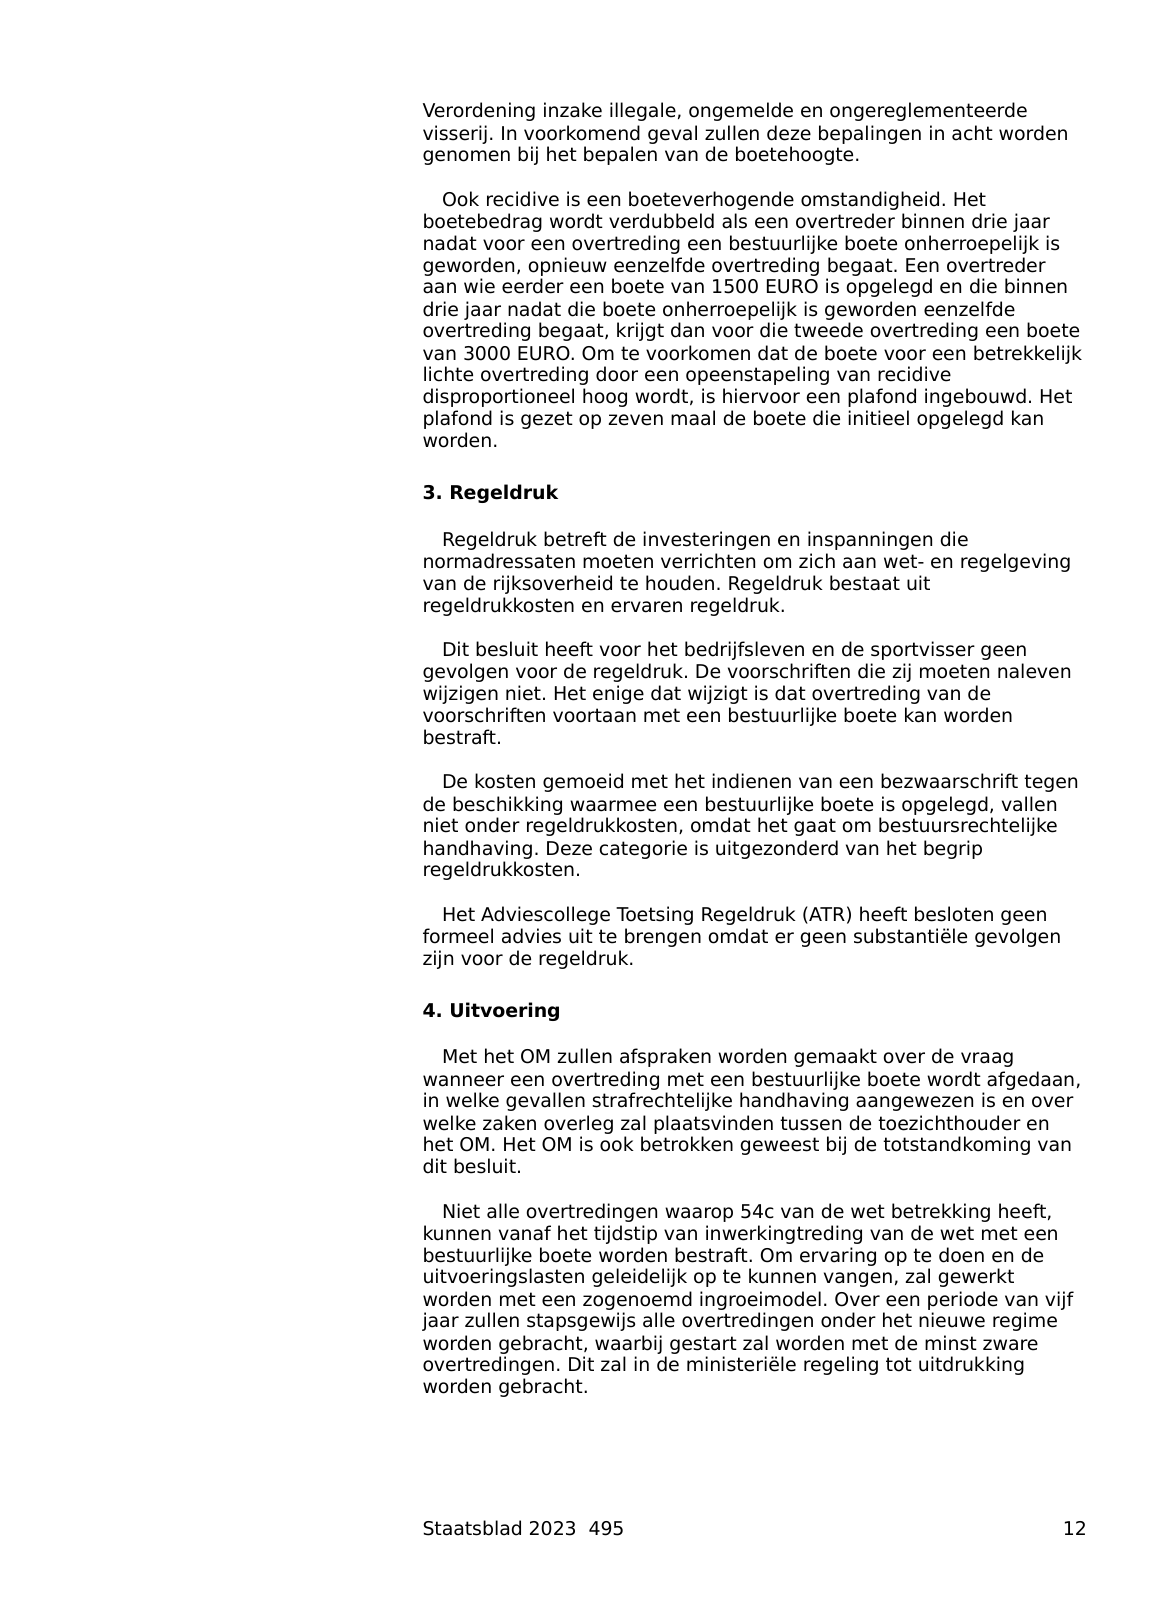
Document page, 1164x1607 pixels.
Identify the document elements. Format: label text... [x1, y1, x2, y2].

text Ook recidive is een boeteverhogende omstandigheid. Het boetebedrag wordt verdubbeld als een overtreder binnen drie jaar nadat voor een overtreding een bestuurlijke boete onherroepelijk is geworden, opnieuw eenzelfde overtreding begaat. Een overtreder aan wie eerder een boete van 1500 EURO is opgelegd en die binnen drie jaar nadat die boete onherroepelijk is geworden eenzelfde overtreding begaat, krijgt dan voor die tweede overtreding een boete van 3000 EURO. Om te voorkomen dat de boete voor een betrekkelijk lichte overtreding door een opeenstapeling van recidive disproportioneel hoog wordt, is hiervoor een plafond ingebouwd. Het plafond is gezet op zeven maal de boete die initieel opgelegd kan worden. [422, 188, 1087, 452]
text Verordening inzake illegale, ongemelde en ongereglementeerde visserij. In voorkomend geval zullen deze bepalingen in acht worden genomen bij het bepalen van de boetehoogte. [422, 100, 1087, 166]
text Met het OM zullen afspraken worden gemaakt over de vraag wanneer een overtreding met een bestuurlijke boete wordt afgedaan, in welke gevallen strafrechtelijke handhaving aangewezen is en over welke zaken overleg zal plaatsvinden tussen de toezichthouder en het OM. Het OM is ook betrokken geweest bij de totstandkoming van dit besluit. [422, 1046, 1087, 1178]
subtitle 3. Regeldruk [422, 482, 1087, 504]
text Regeldruk betreft de investeringen en inspanningen die normadressaten moeten verrichten om zich aan wet- en regelgeving van de rijksoverheid te houden. Regeldruk bestaat uit regeldrukkosten en ervaren regeldruk. [422, 529, 1087, 617]
text Dit besluit heeft voor het bedrijfsleven en de sportvisser geen gevolgen voor de regeldruk. De voorschriften die zij moeten naleven wijzigen niet. Het enige dat wijzigt is dat overtreding van de voorschriften voortaan met een bestuurlijke boete kan worden bestraft. [422, 639, 1087, 749]
text Het Adviescollege Toetsing Regeldruk (ATR) heeft besloten geen formeel advies uit te brengen omdat er geen substantiële gevolgen zijn voor de regeldruk. [422, 903, 1087, 969]
text De kosten gemoeid met het indienen van een bezwaarschrift tegen de beschikking waarmee een bestuurlijke boete is opgelegd, vallen niet onder regeldrukkosten, omdat het gaat om bestuursrechtelijke handhaving. Deze categorie is uitgezonderd van het begrip regeldrukkosten. [422, 771, 1087, 881]
subtitle 4. Uitvoering [422, 999, 1087, 1021]
text Niet alle overtredingen waarop 54c van de wet betrekking heeft, kunnen vanaf het tijdstip van inwerkingtreding van de wet met een bestuurlijke boete worden bestraft. Om ervaring op te doen en de uitvoeringslasten geleidelijk op te kunnen vangen, zal gewerkt worden met een zogenoemd ingroeimodel. Over een periode van vijf jaar zullen stapsgewijs alle overtredingen onder het nieuwe regime worden gebracht, waarbij gestart zal worden met de minst zware overtredingen. Dit zal in de ministeriële regeling tot uitdrukking worden gebracht. [422, 1201, 1087, 1398]
